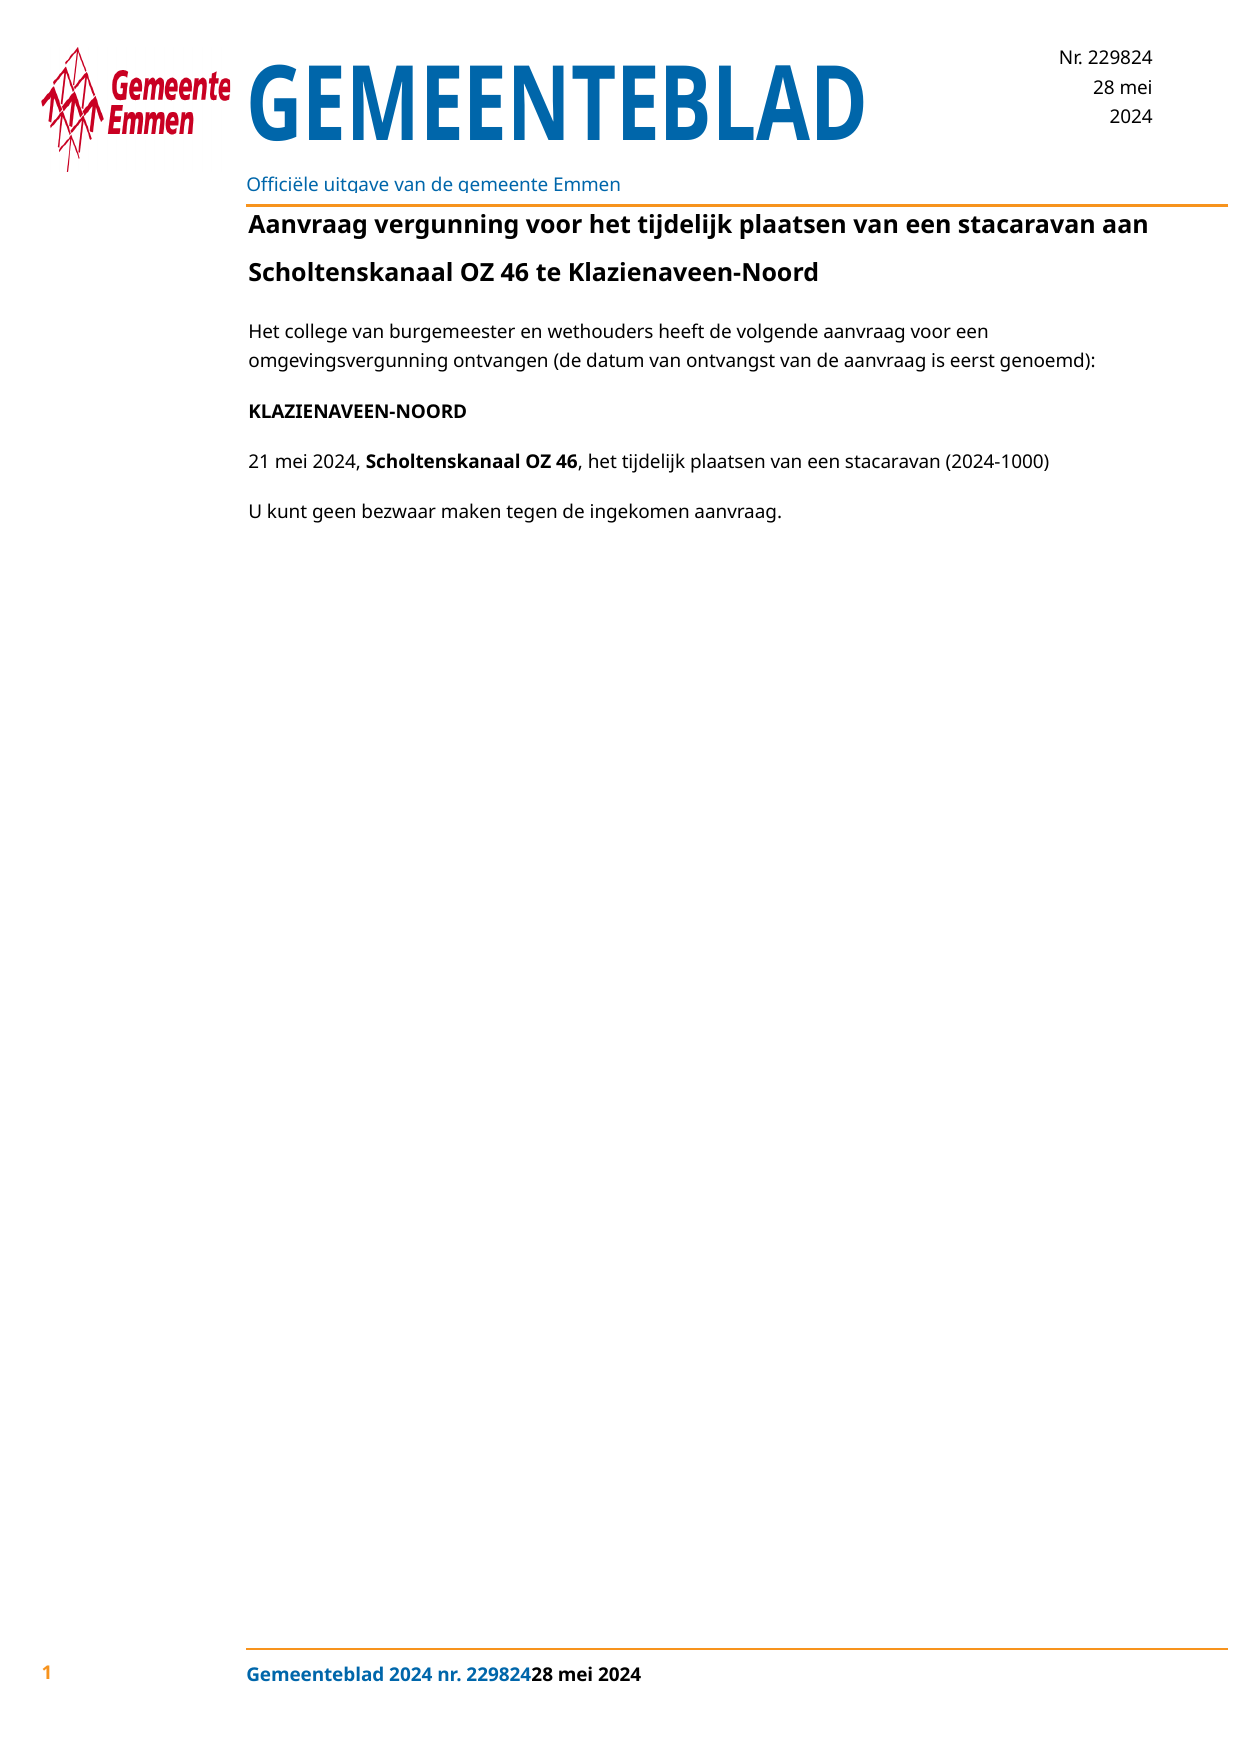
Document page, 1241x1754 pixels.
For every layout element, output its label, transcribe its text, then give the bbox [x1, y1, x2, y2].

text 21 mei 2024, Scholtenskanaal OZ 46, het tijdelijk plaatsen van een stacaravan (2024-1000) [248, 448, 1152, 474]
text Aanvraag vergunning voor het tijdelijk plaatsen van een stacaravan aan Scholtenskanaal OZ 46 te Klazienaveen-Noord [248, 207, 1152, 288]
text KLAZIENAVEEN-NOORD [248, 398, 1152, 424]
text U kunt geen bezwaar maken tegen de ingekomen aanvraag. [248, 499, 1152, 524]
picture [41, 47, 231, 172]
text Het college van burgemeester en wethouders heeft de volgende aanvraag voor een omgevingsvergunning ontvangen (de datum van ontvangst van de aanvraag is eerst genoemd): [248, 318, 1152, 373]
